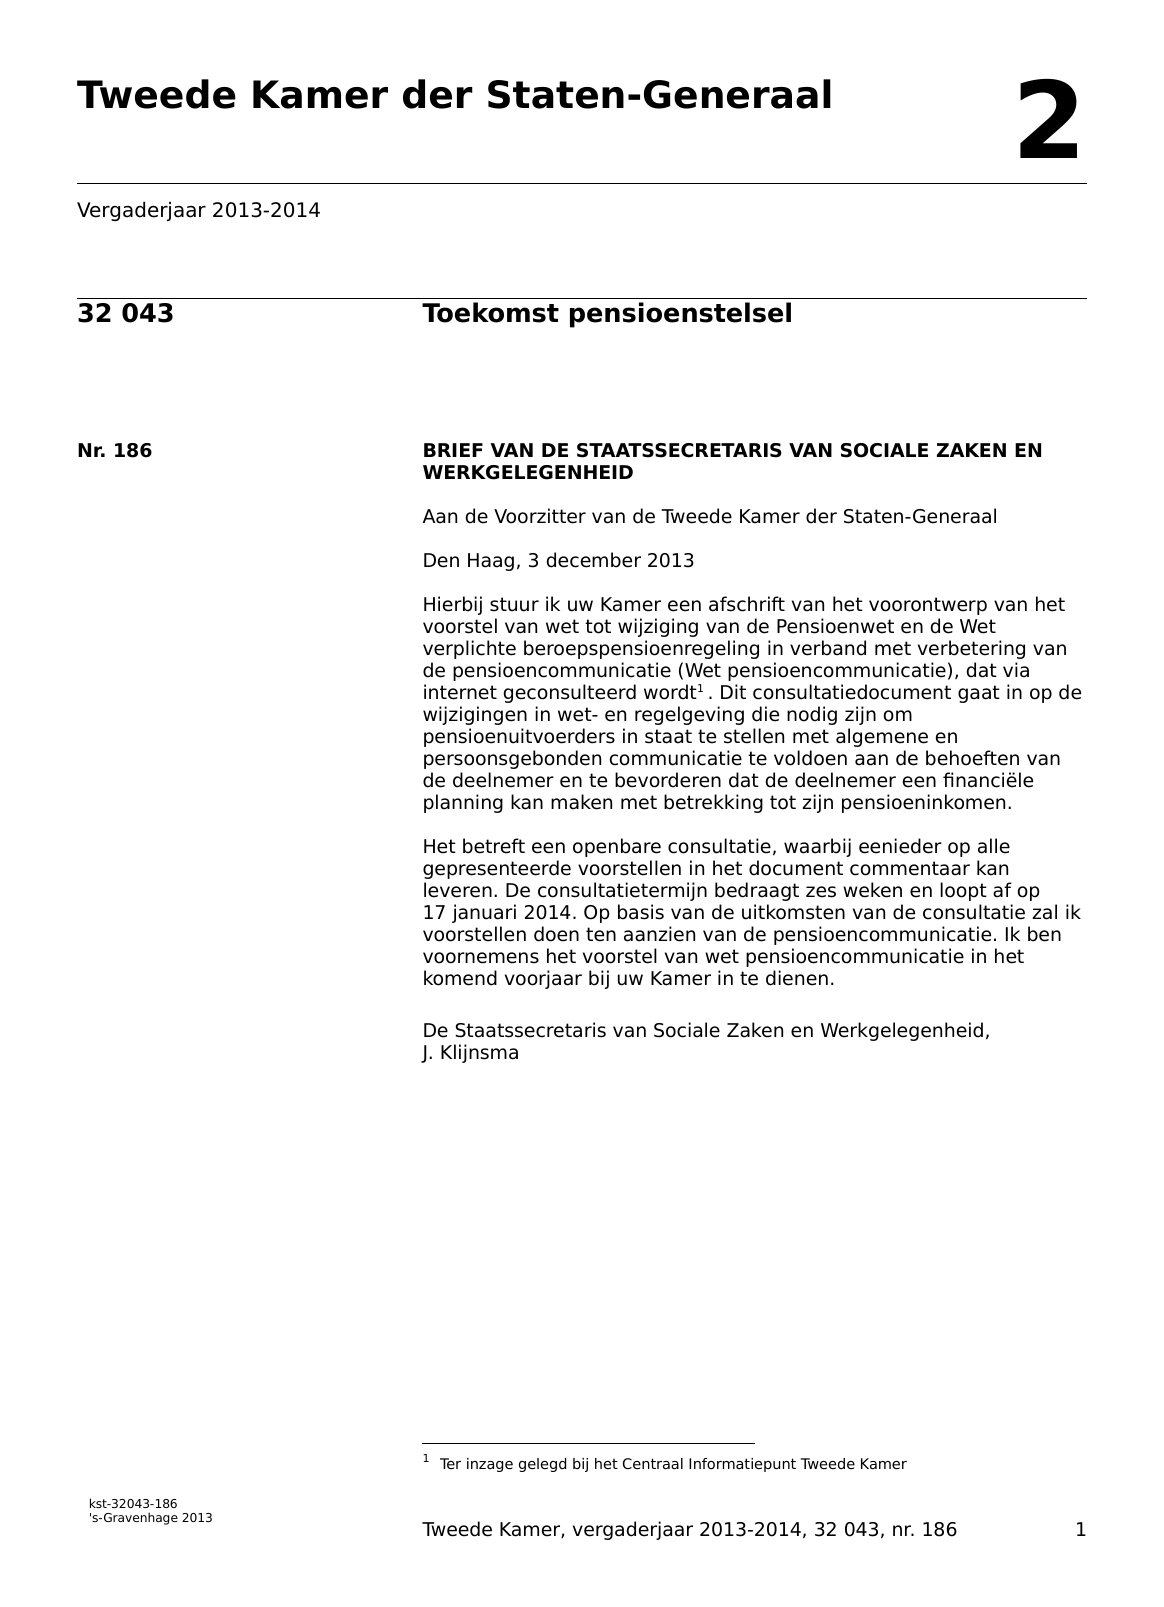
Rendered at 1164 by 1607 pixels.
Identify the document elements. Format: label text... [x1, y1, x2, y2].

text Hierbij stuur ik uw Kamer een afschrift van het voorontwerp van het voorstel van wet tot wijziging van de Pensioenwet en de Wet verplichte beroepspensioenregeling in verband met verbetering van de pensioencommunicatie (Wet pensioencommunicatie), dat via internet geconsulteerd wordt. Dit consultatiedocument gaat in op de wijzigingen in wet- en regelgeving die nodig zijn om pensioenuitvoerders in staat te stellen met algemene en persoonsgebonden communicatie te voldoen aan de behoeften van de deelnemer en te bevorderen dat de deelnemer een financiële planning kan maken met betrekking tot zijn pensioeninkomen. [422, 594, 1087, 814]
table_header Tweede Kamer der Staten-Generaal [77, 59, 886, 183]
subtitle Nr. 186 BRIEF VAN DE STAATSSECRETARIS VAN SOCIALE ZAKEN EN WERKGELEGENHEID [77, 440, 1087, 484]
subtitle 32 043 Toekomst pensioenstelsel [77, 299, 1087, 329]
text Den Haag, 3 december 2013 [422, 550, 1087, 572]
text Ter inzage gelegd bij het Centraal Informatiepunt Tweede Kamer [422, 1452, 1087, 1474]
table_header 2 [886, 59, 1087, 183]
text Aan de Voorzitter van de Tweede Kamer der Staten-Generaal [422, 506, 1087, 528]
text De Staatssecretaris van Sociale Zaken en Werkgelegenheid, J. Klijnsma [422, 1020, 1087, 1064]
text 's-Gravenhage 2013 [88, 1511, 323, 1525]
text Het betreft een openbare consultatie, waarbij eenieder op alle gepresenteerde voorstellen in het document commentaar kan leveren. De consultatietermijn bedraagt zes weken en loopt af op 17 januari 2014. Op basis van de uitkomsten van de consultatie zal ik voorstellen doen ten aanzien van de pensioencommunicatie. Ik ben voornemens het voorstel van wet pensioencommunicatie in het komend voorjaar bij uw Kamer in te dienen. [422, 836, 1087, 990]
text kst-32043-186 [88, 1497, 323, 1511]
table_cell Vergaderjaar 2013-2014 [77, 184, 1087, 298]
